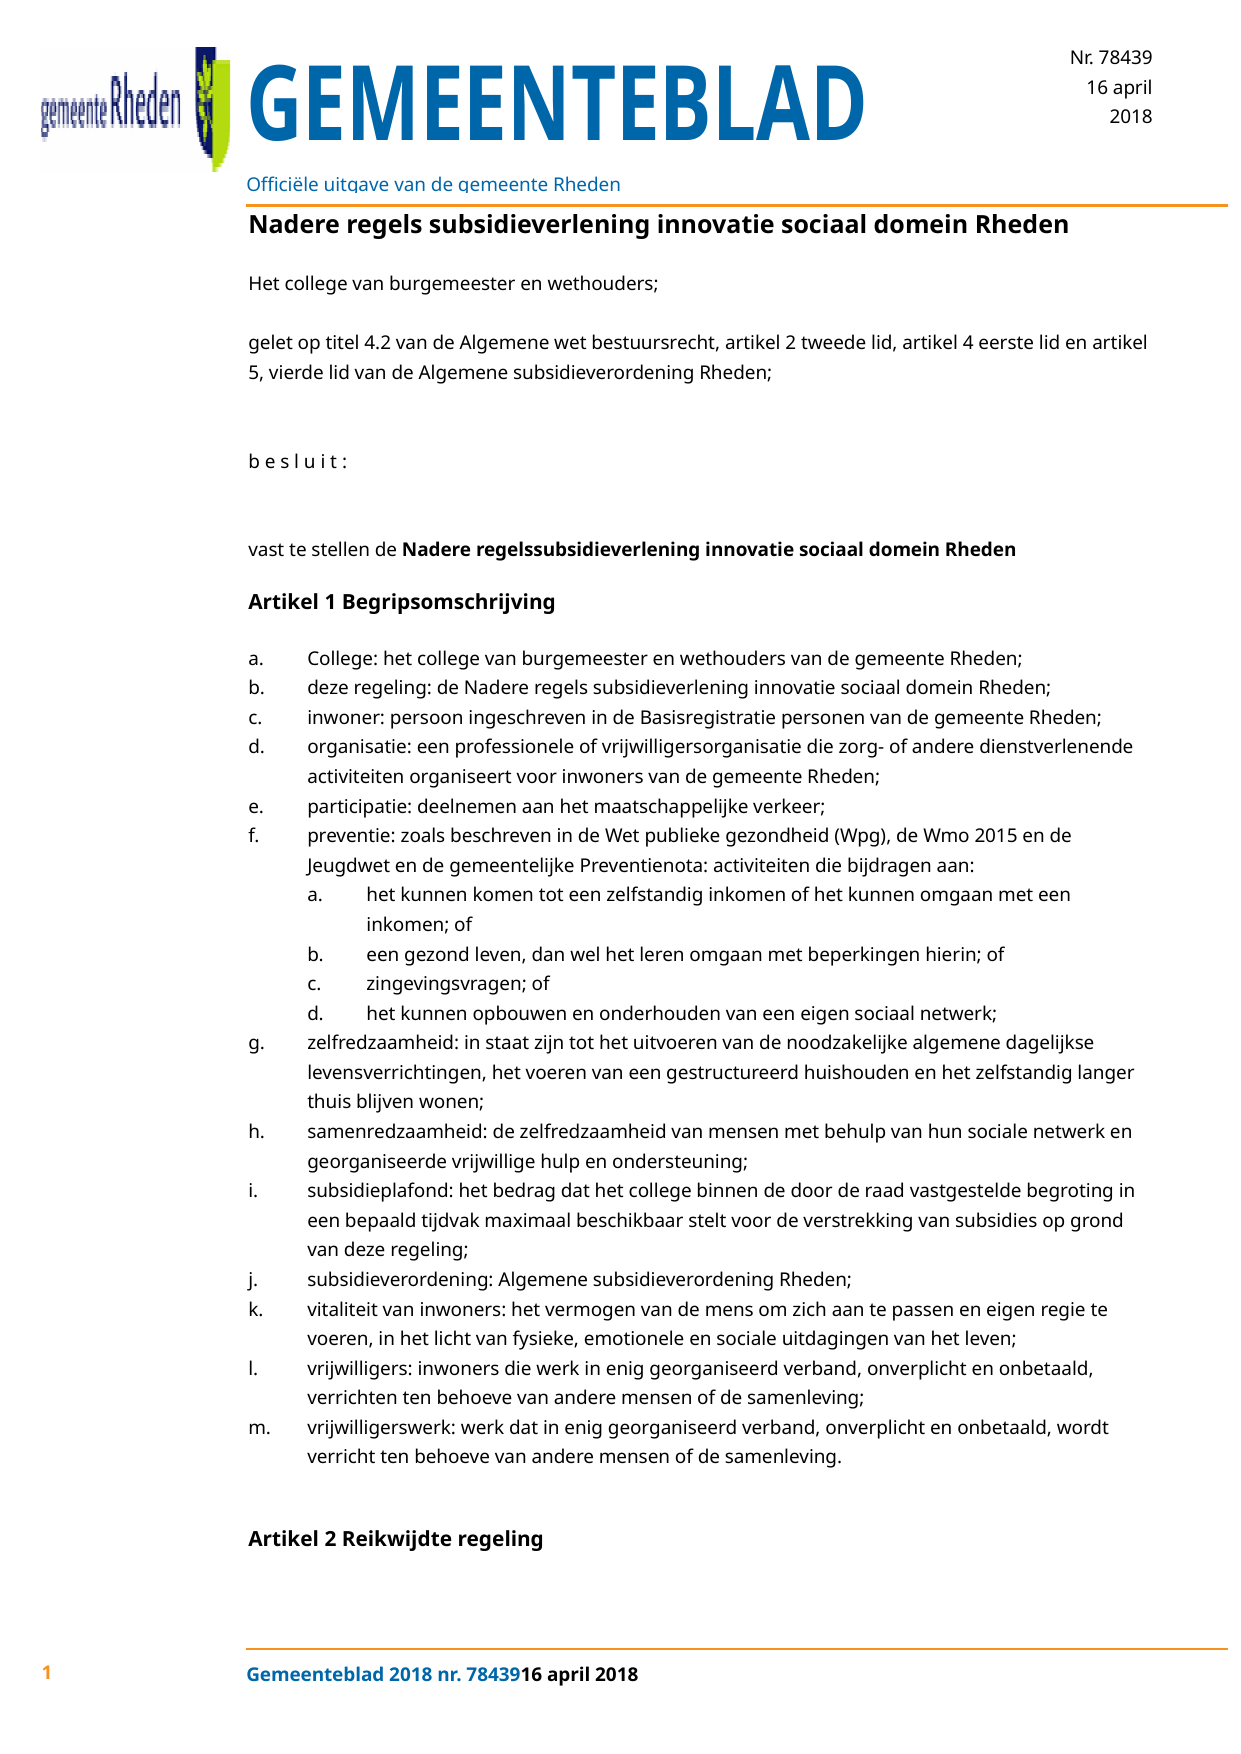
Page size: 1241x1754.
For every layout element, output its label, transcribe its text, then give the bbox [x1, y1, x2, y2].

list vrijwilligerswerk: werk dat in enig georganiseerd verband, onverplicht en onbetaald, wordt verricht ten behoeve van andere mensen of de samenleving. [248, 1414, 1152, 1469]
list zelfredzaamheid: in staat zijn tot het uitvoeren van de noodzakelijke algemene dagelijkse levensverrichtingen, het voeren van een gestructureerd huishouden en het zelfstandig langer thuis blijven wonen; [248, 1029, 1152, 1114]
text Het college van burgemeester en wethouders; [248, 270, 1152, 296]
text b e s l u i t : [248, 448, 1152, 473]
list vrijwilligers: inwoners die werk in enig georganiseerd verband, onverplicht en onbetaald, verrichten ten behoeve van andere mensen of de samenleving; [248, 1355, 1152, 1410]
list het kunnen opbouwen en onderhouden van een eigen sociaal netwerk; [307, 1000, 1152, 1026]
text Artikel 1 Begripsomschrijving [248, 587, 1152, 615]
text gelet op titel 4.2 van de Algemene wet bestuursrecht, artikel 2 tweede lid, artikel 4 eerste lid en artikel 5, vierde lid van de Algemene subsidieverordening Rheden; [248, 329, 1152, 385]
list vitaliteit van inwoners: het vermogen van de mens om zich aan te passen en eigen regie te voeren, in het licht van fysieke, emotionele en sociale uitdagingen van het leven; [248, 1296, 1152, 1351]
list deze regeling: de Nadere regels subsidieverlening innovatie sociaal domein Rheden; [248, 674, 1152, 700]
list inwoner: persoon ingeschreven in de Basisregistratie personen van de gemeente Rheden; [248, 704, 1152, 730]
list subsidieverordening: Algemene subsidieverordening Rheden; [248, 1266, 1152, 1292]
list subsidieplafond: het bedrag dat het college binnen de door de raad vastgestelde begroting in een bepaald tijdvak maximaal beschikbaar stelt voor de verstrekking van subsidies op grond van deze regeling; [248, 1177, 1152, 1262]
list een gezond leven, dan wel het leren omgaan met beperkingen hierin; of [307, 941, 1152, 967]
picture [41, 47, 231, 172]
list College: het college van burgemeester en wethouders van de gemeente Rheden; [248, 645, 1152, 671]
list zingevingsvragen; of [307, 970, 1152, 996]
list samenredzaamheid: de zelfredzaamheid van mensen met behulp van hun sociale netwerk en georganiseerde vrijwillige hulp en ondersteuning; [248, 1118, 1152, 1174]
list organisatie: een professionele of vrijwilligersorganisatie die zorg- of andere dienstverlenende activiteiten organiseert voor inwoners van de gemeente Rheden; [248, 734, 1152, 789]
text Nadere regels subsidieverlening innovatie sociaal domein Rheden [248, 207, 1152, 241]
list het kunnen komen tot een zelfstandig inkomen of het kunnen omgaan met een inkomen; of [307, 882, 1152, 937]
text vast te stellen de Nadere regelssubsidieverlening innovatie sociaal domein Rheden [248, 537, 1152, 562]
list participatie: deelnemen aan het maatschappelijke verkeer; [248, 793, 1152, 819]
text Artikel 2 Reikwijdte regeling [248, 1524, 1152, 1552]
list preventie: zoals beschreven in de Wet publieke gezondheid (Wpg), de Wmo 2015 en de Jeugdwet en de gemeentelijke Preventienota: activiteiten die bijdragen aan: [248, 822, 1152, 878]
